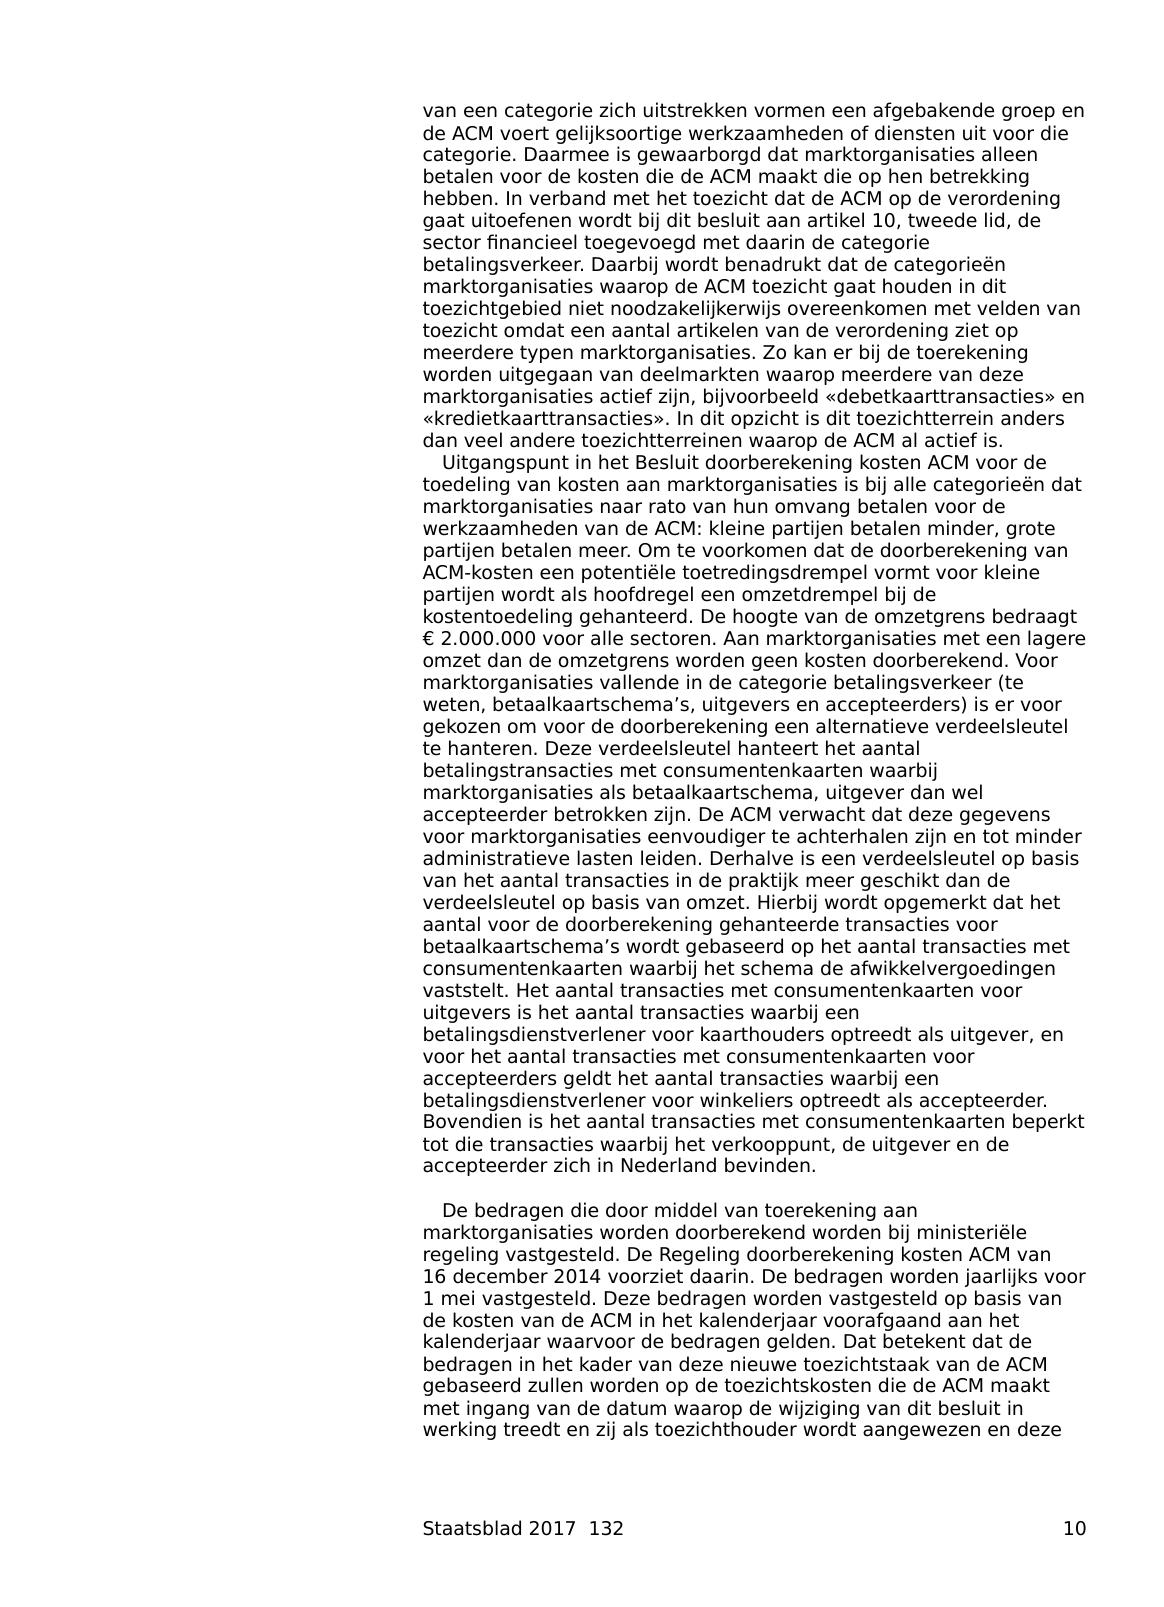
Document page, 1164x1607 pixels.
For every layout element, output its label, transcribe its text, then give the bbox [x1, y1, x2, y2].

text Uitgangspunt in het Besluit doorberekening kosten ACM voor de toedeling van kosten aan marktorganisaties is bij alle categorieën dat marktorganisaties naar rato van hun omvang betalen voor de werkzaamheden van de ACM: kleine partijen betalen minder, grote partijen betalen meer. Om te voorkomen dat de doorberekening van ACM-kosten een potentiële toetredingsdrempel vormt voor kleine partijen wordt als hoofdregel een omzetdrempel bij de kostentoedeling gehanteerd. De hoogte van de omzetgrens bedraagt € 2.000.000 voor alle sectoren. Aan marktorganisaties met een lagere omzet dan de omzetgrens worden geen kosten doorberekend. Voor marktorganisaties vallende in de categorie betalingsverkeer (te weten, betaalkaartschema’s, uitgevers en accepteerders) is er voor gekozen om voor de doorberekening een alternatieve verdeelsleutel te hanteren. Deze verdeelsleutel hanteert het aantal betalingstransacties met consumentenkaarten waarbij marktorganisaties als betaalkaartschema, uitgever dan wel accepteerder betrokken zijn. De ACM verwacht dat deze gegevens voor marktorganisaties eenvoudiger te achterhalen zijn en tot minder administratieve lasten leiden. Derhalve is een verdeelsleutel op basis van het aantal transacties in de praktijk meer geschikt dan de verdeelsleutel op basis van omzet. Hierbij wordt opgemerkt dat het aantal voor de doorberekening gehanteerde transacties voor betaalkaartschema’s wordt gebaseerd op het aantal transacties met consumentenkaarten waarbij het schema de afwikkelvergoedingen vaststelt. Het aantal transacties met consumentenkaarten voor uitgevers is het aantal transacties waarbij een betalingsdienstverlener voor kaarthouders optreedt als uitgever, en voor het aantal transacties met consumentenkaarten voor accepteerders geldt het aantal transacties waarbij een betalingsdienstverlener voor winkeliers optreedt als accepteerder. Bovendien is het aantal transacties met consumentenkaarten beperkt tot die transacties waarbij het verkooppunt, de uitgever en de accepteerder zich in Nederland bevinden. [422, 452, 1087, 1177]
text van een categorie zich uitstrekken vormen een afgebakende groep en de ACM voert gelijksoortige werkzaamheden of diensten uit voor die categorie. Daarmee is gewaarborgd dat marktorganisaties alleen betalen voor de kosten die de ACM maakt die op hen betrekking hebben. In verband met het toezicht dat de ACM op de verordening gaat uitoefenen wordt bij dit besluit aan artikel 10, tweede lid, de sector financieel toegevoegd met daarin de categorie betalingsverkeer. Daarbij wordt benadrukt dat de categorieën marktorganisaties waarop de ACM toezicht gaat houden in dit toezichtgebied niet noodzakelijkerwijs overeenkomen met velden van toezicht omdat een aantal artikelen van de verordening ziet op meerdere typen marktorganisaties. Zo kan er bij de toerekening worden uitgegaan van deelmarkten waarop meerdere van deze marktorganisaties actief zijn, bijvoorbeeld «debetkaarttransacties» en «kredietkaarttransacties». In dit opzicht is dit toezichtterrein anders dan veel andere toezichtterreinen waarop de ACM al actief is. [422, 100, 1087, 452]
text De bedragen die door middel van toerekening aan marktorganisaties worden doorberekend worden bij ministeriële regeling vastgesteld. De Regeling doorberekening kosten ACM van 16 december 2014 voorziet daarin. De bedragen worden jaarlijks voor 1 mei vastgesteld. Deze bedragen worden vastgesteld op basis van de kosten van de ACM in het kalenderjaar voorafgaand aan het kalenderjaar waarvoor de bedragen gelden. Dat betekent dat de bedragen in het kader van deze nieuwe toezichtstaak van de ACM gebaseerd zullen worden op de toezichtskosten die de ACM maakt met ingang van de datum waarop de wijziging van dit besluit in werking treedt en zij als toezichthouder wordt aangewezen en deze [422, 1199, 1087, 1441]
